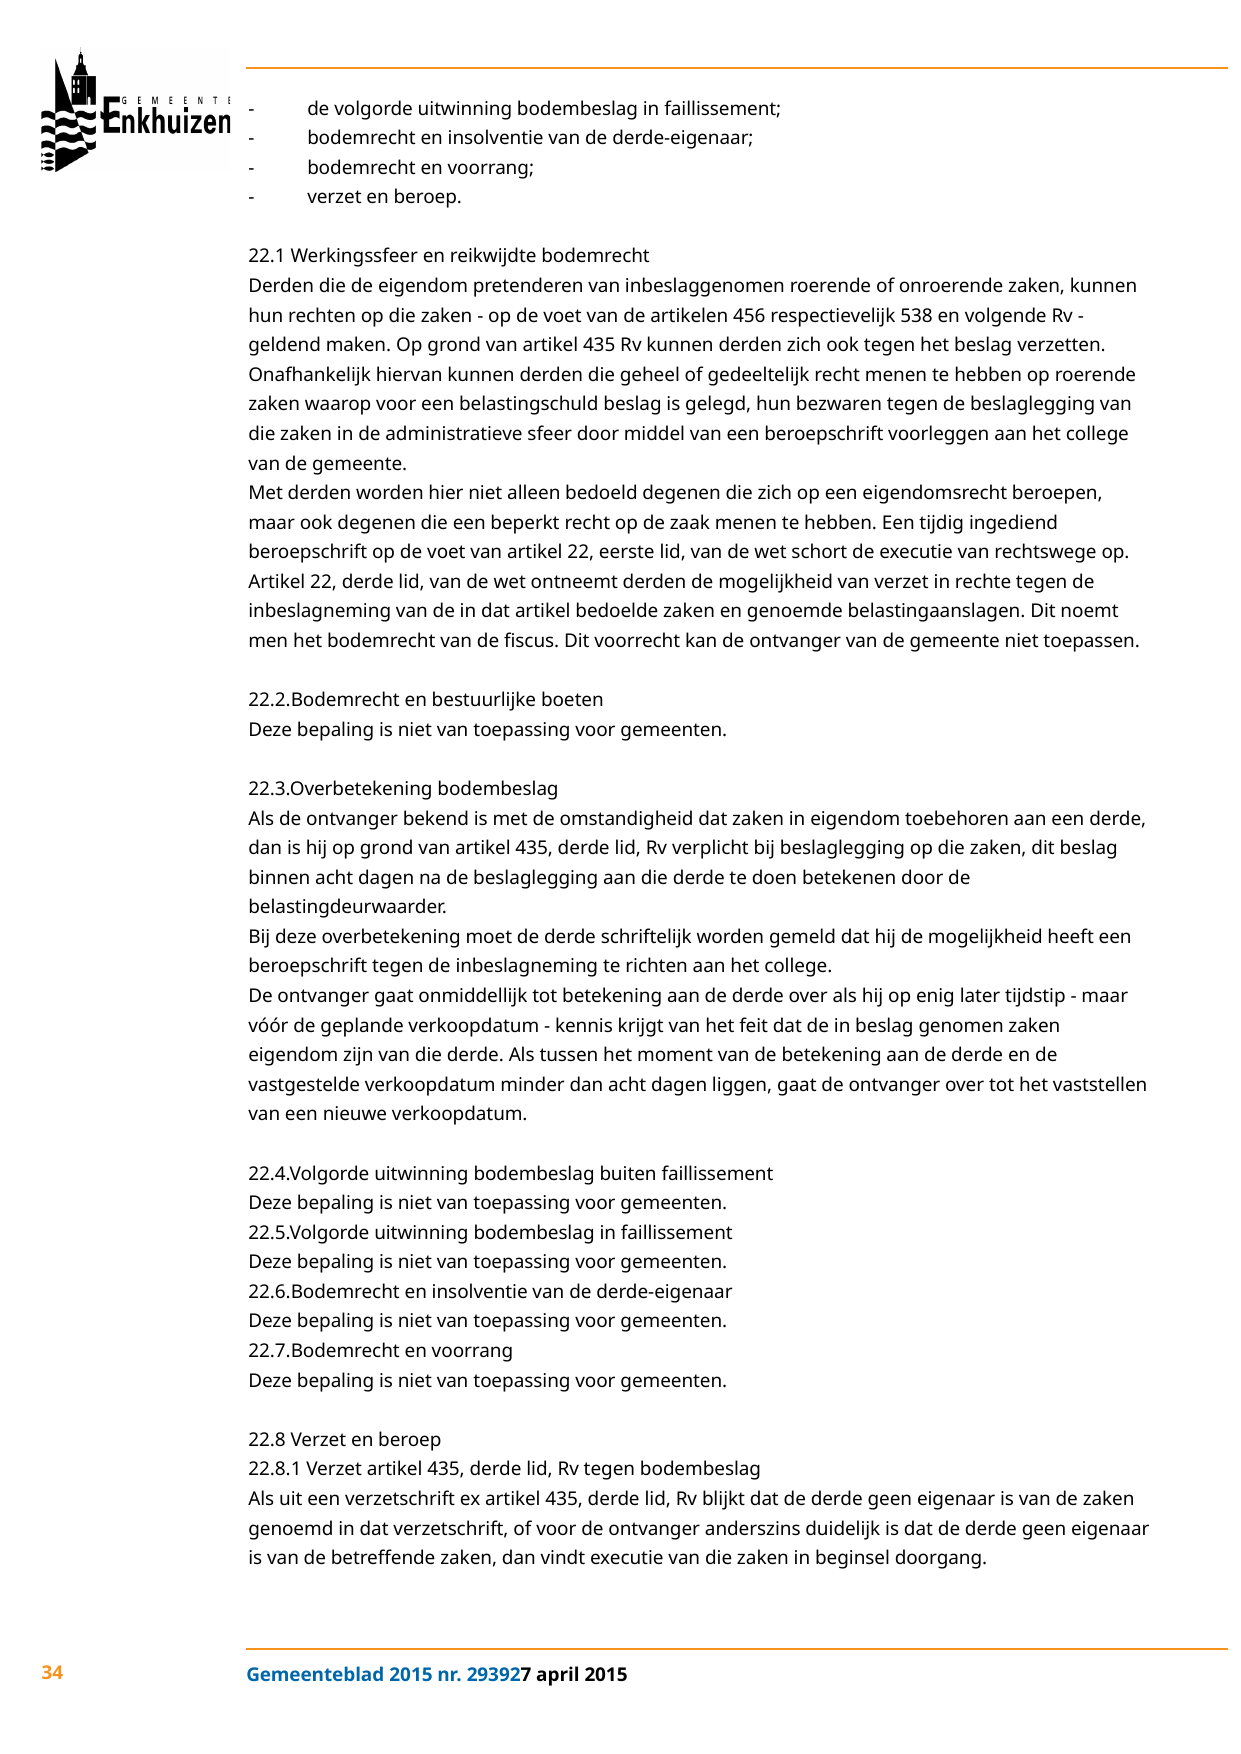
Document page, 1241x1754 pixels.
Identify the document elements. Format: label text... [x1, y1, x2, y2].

text Artikel 22, derde lid, van de wet ontneemt derden de mogelijkheid van verzet in rechte tegen de inbeslagneming van de in dat artikel bedoelde zaken en genoemde belastingaanslagen. Dit noemt men het bodemrecht van de fiscus. Dit voorrecht kan de ontvanger van de gemeente niet toepassen. [248, 568, 1152, 653]
list bodemrecht en insolventie van de derde-eigenaar; [248, 124, 1152, 150]
text Bij deze overbetekening moet de derde schriftelijk worden gemeld dat hij de mogelijkheid heeft een beroepschrift tegen de inbeslagneming te richten aan het college. [248, 923, 1152, 978]
text 22.2.Bodemrecht en bestuurlijke boeten [248, 686, 1152, 712]
text Derden die de eigendom pretenderen van inbeslaggenomen roerende of onroerende zaken, kunnen hun rechten op die zaken - op de voet van de artikelen 456 respectievelijk 538 en volgende Rv - geldend maken. Op grond van artikel 435 Rv kunnen derden zich ook tegen het beslag verzetten. [248, 272, 1152, 357]
text Onafhankelijk hiervan kunnen derden die geheel of gedeeltelijk recht menen te hebben op roerende zaken waarop voor een belastingschuld beslag is gelegd, hun bezwaren tegen de beslaglegging van die zaken in de administratieve sfeer door middel van een beroepschrift voorleggen aan het college van de gemeente. [248, 361, 1152, 476]
text De ontvanger gaat onmiddellijk tot betekening aan de derde over als hij op enig later tijdstip - maar vóór de geplande verkoopdatum - kennis krijgt van het feit dat de in beslag genomen zaken eigendom zijn van die derde. Als tussen het moment van de betekening aan de derde en de vastgestelde verkoopdatum minder dan acht dagen liggen, gaat de ontvanger over tot het vaststellen van een nieuwe verkoopdatum. [248, 982, 1152, 1126]
text 22.4.Volgorde uitwinning bodembeslag buiten faillissement [248, 1160, 1152, 1186]
list bodemrecht en voorrang; [248, 154, 1152, 180]
text Met derden worden hier niet alleen bedoeld degenen die zich op een eigendomsrecht beroepen, maar ook degenen die een beperkt recht op de zaak menen te hebben. Een tijdig ingediend beroepschrift op de voet van artikel 22, eerste lid, van de wet schort de executie van rechtswege op. [248, 479, 1152, 564]
text Deze bepaling is niet van toepassing voor gemeenten. [248, 1308, 1152, 1333]
picture [41, 47, 231, 172]
text 22.7.Bodemrecht en voorrang [248, 1337, 1152, 1363]
text Deze bepaling is niet van toepassing voor gemeenten. [248, 1248, 1152, 1274]
text Als de ontvanger bekend is met de omstandigheid dat zaken in eigendom toebehoren aan een derde, dan is hij op grond van artikel 435, derde lid, Rv verplicht bij beslaglegging op die zaken, dit beslag binnen acht dagen na de beslaglegging aan die derde te doen betekenen door de belastingdeurwaarder. [248, 805, 1152, 919]
text Deze bepaling is niet van toepassing voor gemeenten. [248, 1367, 1152, 1393]
text 22.1 Werkingssfeer en reikwijdte bodemrecht [248, 243, 1152, 268]
list de volgorde uitwinning bodembeslag in faillissement; [248, 95, 1152, 121]
text 22.3.Overbetekening bodembeslag [248, 775, 1152, 801]
text Als uit een verzetschrift ex artikel 435, derde lid, Rv blijkt dat de derde geen eigenaar is van de zaken genoemd in dat verzetschrift, of voor de ontvanger anderszins duidelijk is dat de derde geen eigenaar is van de betreffende zaken, dan vindt executie van die zaken in beginsel doorgang. [248, 1485, 1152, 1570]
text 22.6.Bodemrecht en insolventie van de derde-eigenaar [248, 1278, 1152, 1304]
text 22.8 Verzet en beroep [248, 1426, 1152, 1452]
text Deze bepaling is niet van toepassing voor gemeenten. [248, 716, 1152, 742]
text 22.5.Volgorde uitwinning bodembeslag in faillissement [248, 1219, 1152, 1245]
text Deze bepaling is niet van toepassing voor gemeenten. [248, 1189, 1152, 1215]
list verzet en beroep. [248, 183, 1152, 209]
text 22.8.1 Verzet artikel 435, derde lid, Rv tegen bodembeslag [248, 1456, 1152, 1481]
